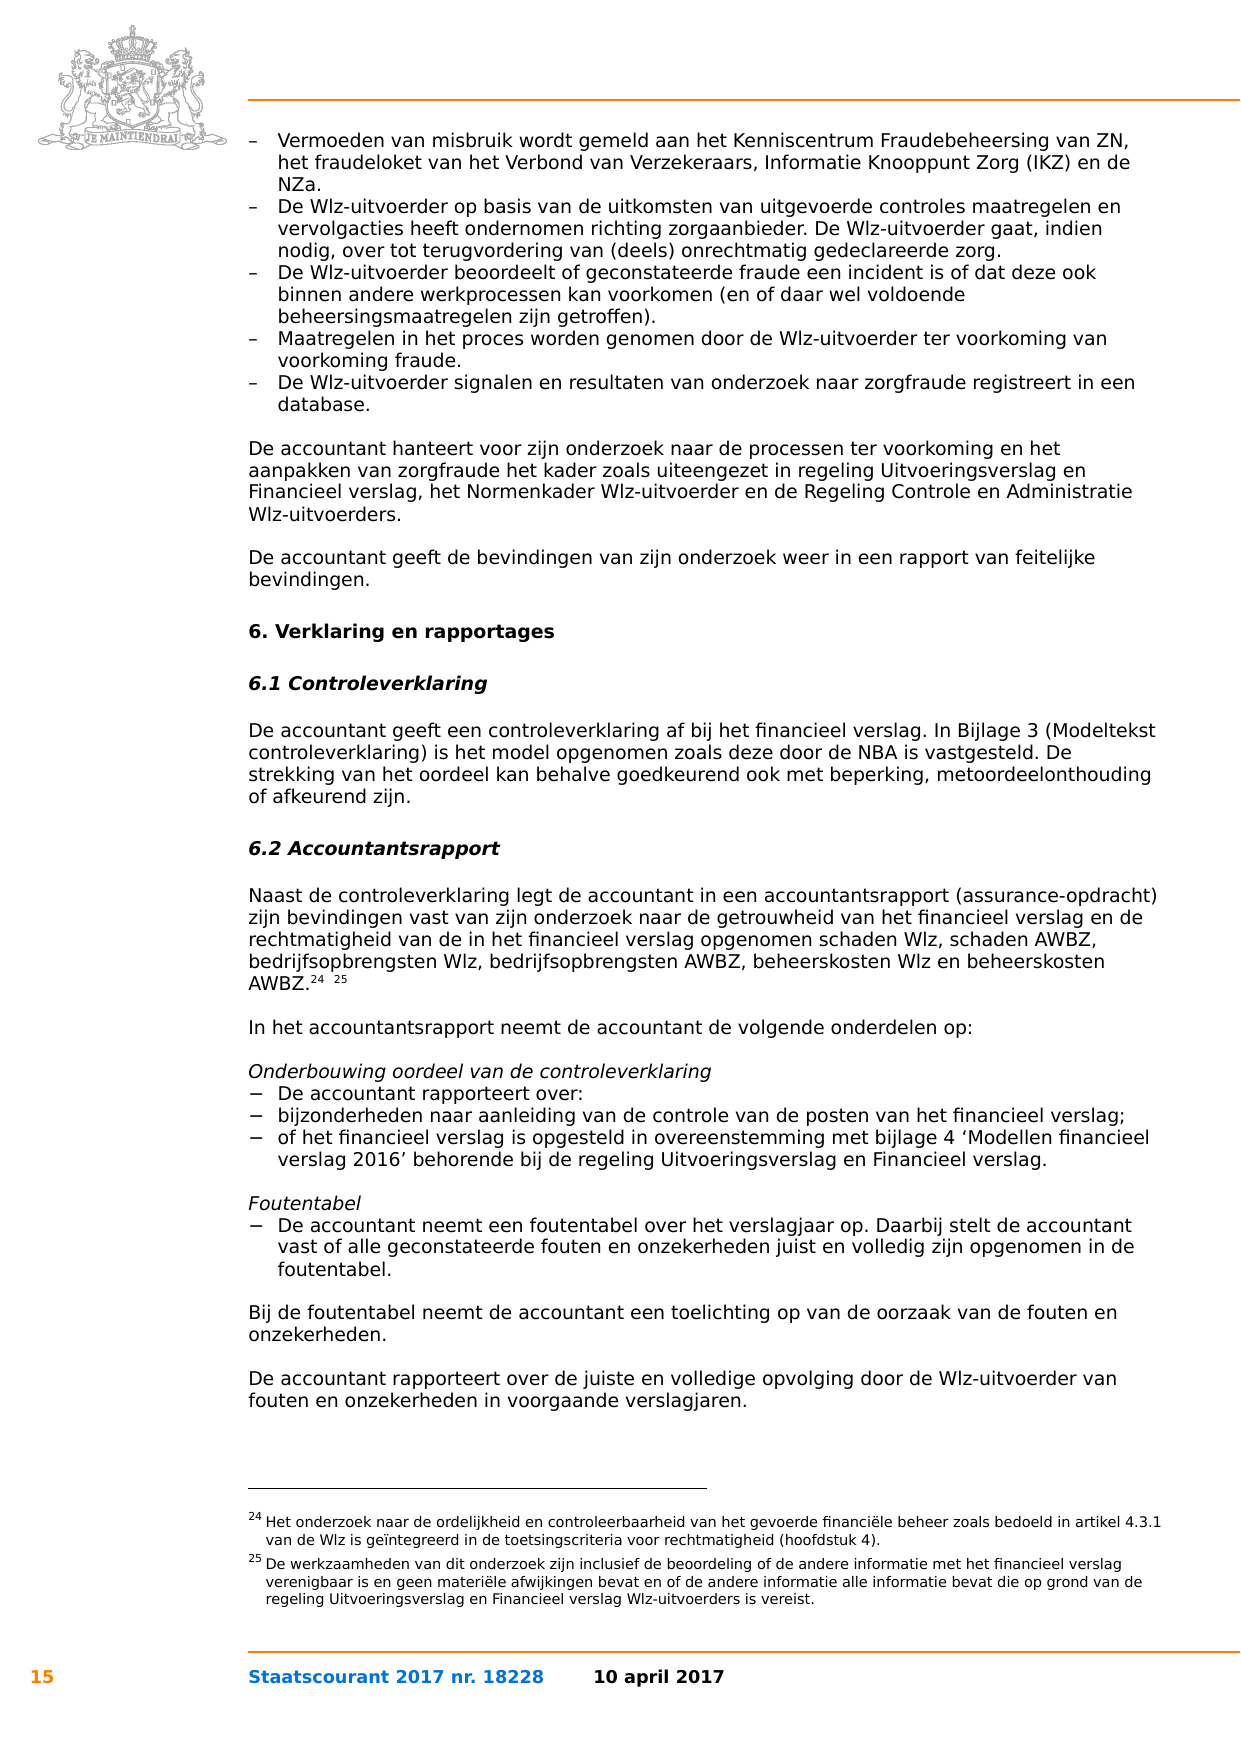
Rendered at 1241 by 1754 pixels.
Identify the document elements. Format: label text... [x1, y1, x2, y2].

text De accountant geeft de bevindingen van zijn onderzoek weer in een rapport van feitelijke bevindingen. [248, 547, 1163, 591]
text – De Wlz-uitvoerder op basis van de uitkomsten van uitgevoerde controles maatregelen en vervolgacties heeft ondernomen richting zorgaanbieder. De Wlz-uitvoerder gaat, indien nodig, over tot terugvordering van (deels) onrechtmatig gedeclareerde zorg. [248, 196, 1163, 262]
picture [38, 25, 227, 150]
text De werkzaamheden van dit onderzoek zijn inclusief de beoordeling of de andere informatie met het financieel verslag verenigbaar is en geen materiële afwijkingen bevat en of de andere informatie alle informatie bevat die op grond van de regeling Uitvoeringsverslag en Financieel verslag Wlz-uitvoerders is vereist. [248, 1552, 1163, 1608]
text − bijzonderheden naar aanleiding van de controle van de posten van het financieel verslag; [248, 1105, 1163, 1127]
text − De accountant neemt een foutentabel over het verslagjaar op. Daarbij stelt de accountant vast of alle geconstateerde fouten en onzekerheden juist en volledig zijn opgenomen in de foutentabel. [248, 1214, 1163, 1280]
text De accountant geeft een controleverklaring af bij het financieel verslag. In Bijlage 3 (Modeltekst controleverklaring) is het model opgenomen zoals deze door de NBA is vastgesteld. De strekking van het oordeel kan behalve goedkeurend ook met beperking, metoordeelonthouding of afkeurend zijn. [248, 720, 1163, 808]
text − De accountant rapporteert over: [248, 1083, 1163, 1105]
subtitle 6.2 Accountantsrapport [248, 838, 1163, 860]
text − of het financieel verslag is opgesteld in overeenstemming met bijlage 4 ‘Modellen financieel verslag 2016’ behorende bij de regeling Uitvoeringsverslag en Financieel verslag. [248, 1127, 1163, 1171]
subtitle 6.1 Controleverklaring [248, 673, 1163, 695]
text Het onderzoek naar de ordelijkheid en controleerbaarheid van het gevoerde financiële beheer zoals bedoeld in artikel 4.3.1 van de Wlz is geïntegreerd in de toetsingscriteria voor rechtmatigheid (hoofdstuk 4). [248, 1510, 1163, 1549]
subtitle Foutentabel [248, 1192, 1163, 1214]
text Naast de controleverklaring legt de accountant in een accountantsrapport (assurance-opdracht) zijn bevindingen vast van zijn onderzoek naar de getrouwheid van het financieel verslag en de rechtmatigheid van de in het financieel verslag opgenomen schaden Wlz, schaden AWBZ, bedrijfsopbrengsten Wlz, bedrijfsopbrengsten AWBZ, beheerskosten Wlz en beheerskosten AWBZ. [248, 885, 1163, 995]
text – De Wlz-uitvoerder signalen en resultaten van onderzoek naar zorgfraude registreert in een database. [248, 372, 1163, 416]
text – Vermoeden van misbruik wordt gemeld aan het Kenniscentrum Fraudebeheersing van ZN, het fraudeloket van het Verbond van Verzekeraars, Informatie Knooppunt Zorg (IKZ) en de NZa. [248, 130, 1163, 196]
subtitle 6. Verklaring en rapportages [248, 621, 1163, 643]
text De accountant hanteert voor zijn onderzoek naar de processen ter voorkoming en het aanpakken van zorgfraude het kader zoals uiteengezet in regeling Uitvoeringsverslag en Financieel verslag, het Normenkader Wlz-uitvoerder en de Regeling Controle en Administratie Wlz-uitvoerders. [248, 437, 1163, 525]
text De accountant rapporteert over de juiste en volledige opvolging door de Wlz-uitvoerder van fouten en onzekerheden in voorgaande verslagjaren. [248, 1368, 1163, 1412]
text – De Wlz-uitvoerder beoordeelt of geconstateerde fraude een incident is of dat deze ook binnen andere werkprocessen kan voorkomen (en of daar wel voldoende beheersingsmaatregelen zijn getroffen). [248, 262, 1163, 328]
text – Maatregelen in het proces worden genomen door de Wlz-uitvoerder ter voorkoming van voorkoming fraude. [248, 328, 1163, 372]
subtitle Onderbouwing oordeel van de controleverklaring [248, 1061, 1163, 1083]
text Bij de foutentabel neemt de accountant een toelichting op van de oorzaak van de fouten en onzekerheden. [248, 1302, 1163, 1346]
text In het accountantsrapport neemt de accountant de volgende onderdelen op: [248, 1017, 1163, 1039]
